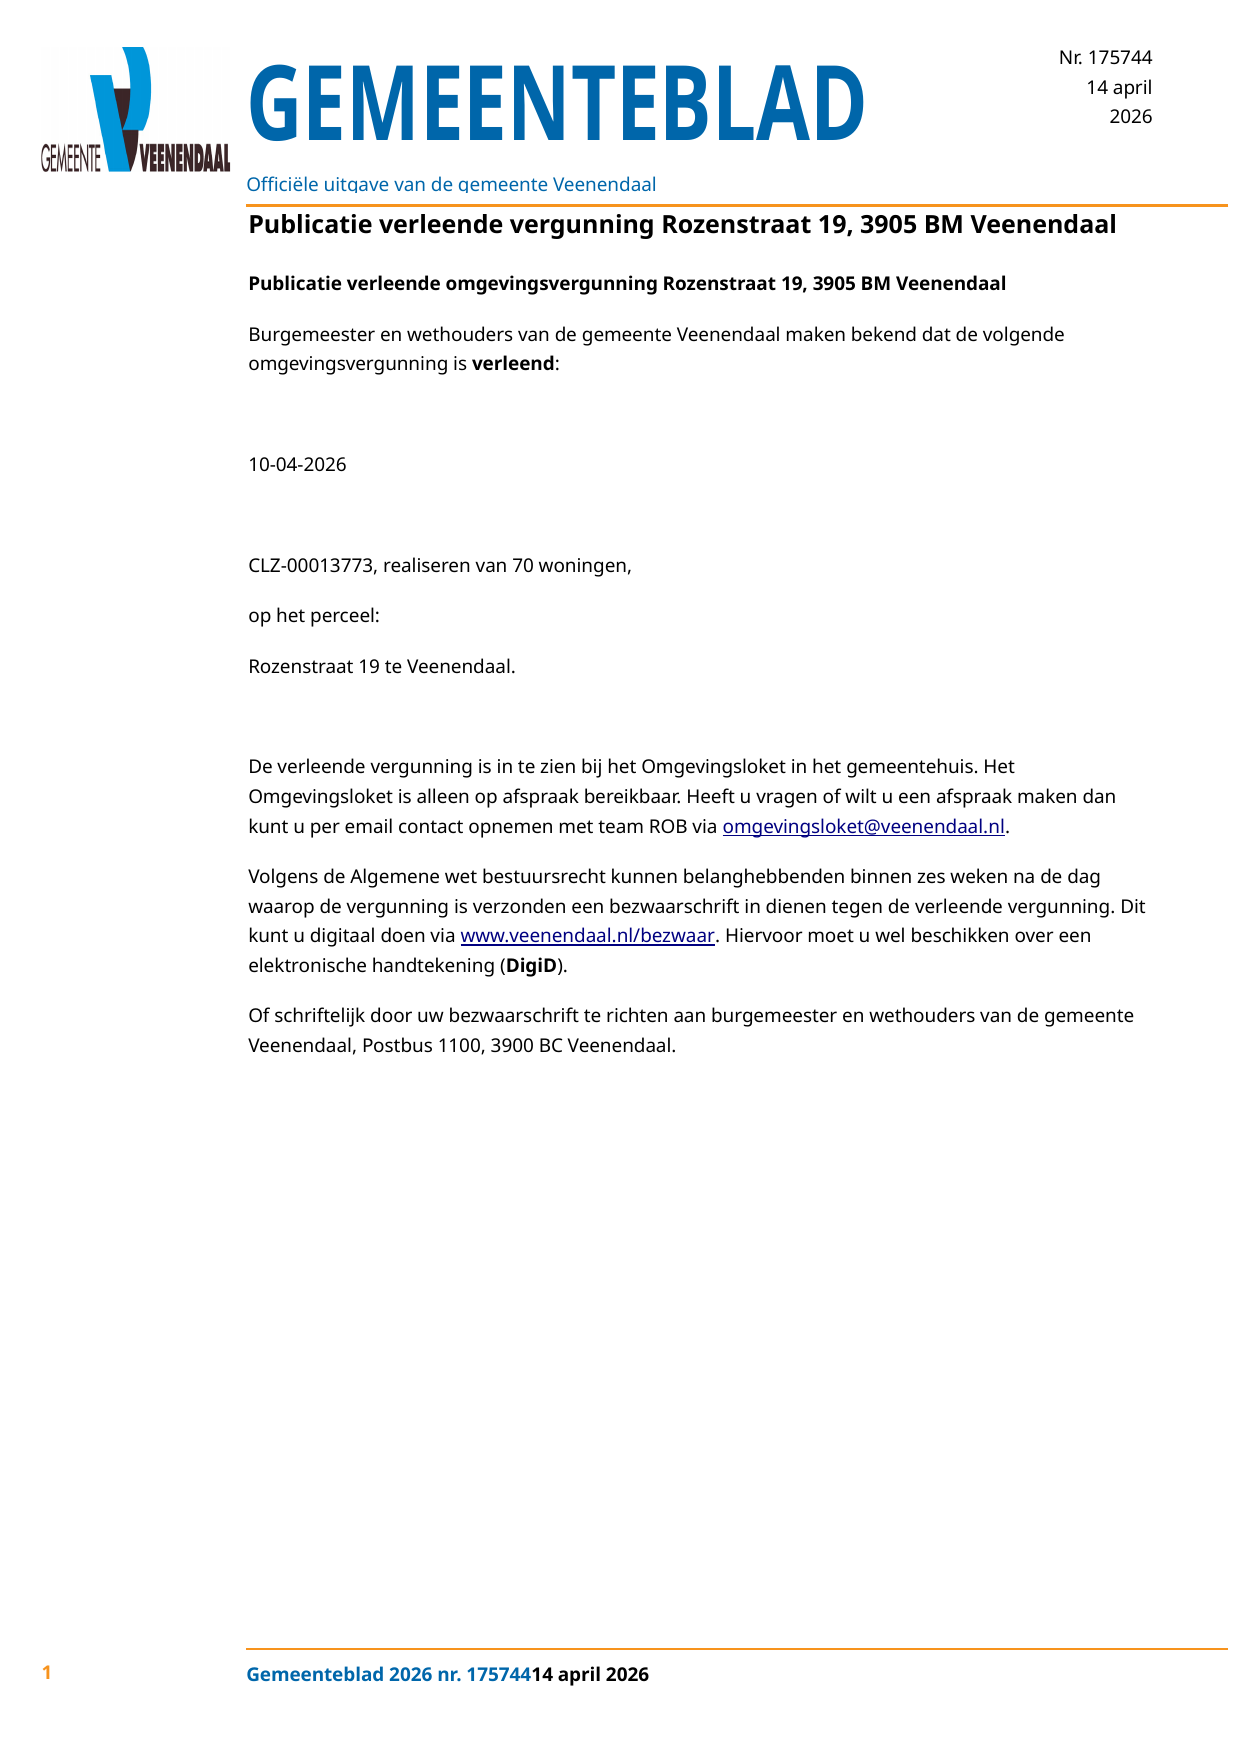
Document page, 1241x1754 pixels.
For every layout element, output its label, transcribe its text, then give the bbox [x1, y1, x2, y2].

text op het perceel: [248, 602, 1152, 628]
text 10-04-2026 [248, 451, 1152, 477]
text Publicatie verleende omgevingsvergunning Rozenstraat 19, 3905 BM Veenendaal [248, 270, 1152, 296]
picture [123, 47, 231, 172]
text Volgens de Algemene wet bestuursrecht kunnen belanghebbenden binnen zes weken na de dag waarop de vergunning is verzonden een bezwaarschrift in dienen tegen de verleende vergunning. Dit kunt u digitaal doen via www.veenendaal.nl/bezwaar. Hiervoor moet u wel beschikken over een elektronische handtekening (DigiD). [248, 863, 1152, 978]
text CLZ-00013773, realiseren van 70 woningen, [248, 552, 1152, 578]
text De verleende vergunning is in te zien bij het Omgevingsloket in het gemeentehuis. Het Omgevingsloket is alleen op afspraak bereikbaar. Heeft u vragen of wilt u een afspraak maken dan kunt u per email contact opnemen met team ROB via omgevingsloket@veenendaal.nl. [248, 754, 1152, 838]
text Rozenstraat 19 te Veenendaal. [248, 653, 1152, 678]
picture [41, 47, 130, 172]
text Of schriftelijk door uw bezwaarschrift te richten aan burgemeester en wethouders van de gemeente Veenendaal, Postbus 1100, 3900 BC Veenendaal. [248, 1002, 1152, 1058]
text Publicatie verleende vergunning Rozenstraat 19, 3905 BM Veenendaal [248, 207, 1152, 241]
text Burgemeester en wethouders van de gemeente Veenendaal maken bekend dat de volgende omgevingsvergunning is verleend: [248, 321, 1152, 376]
